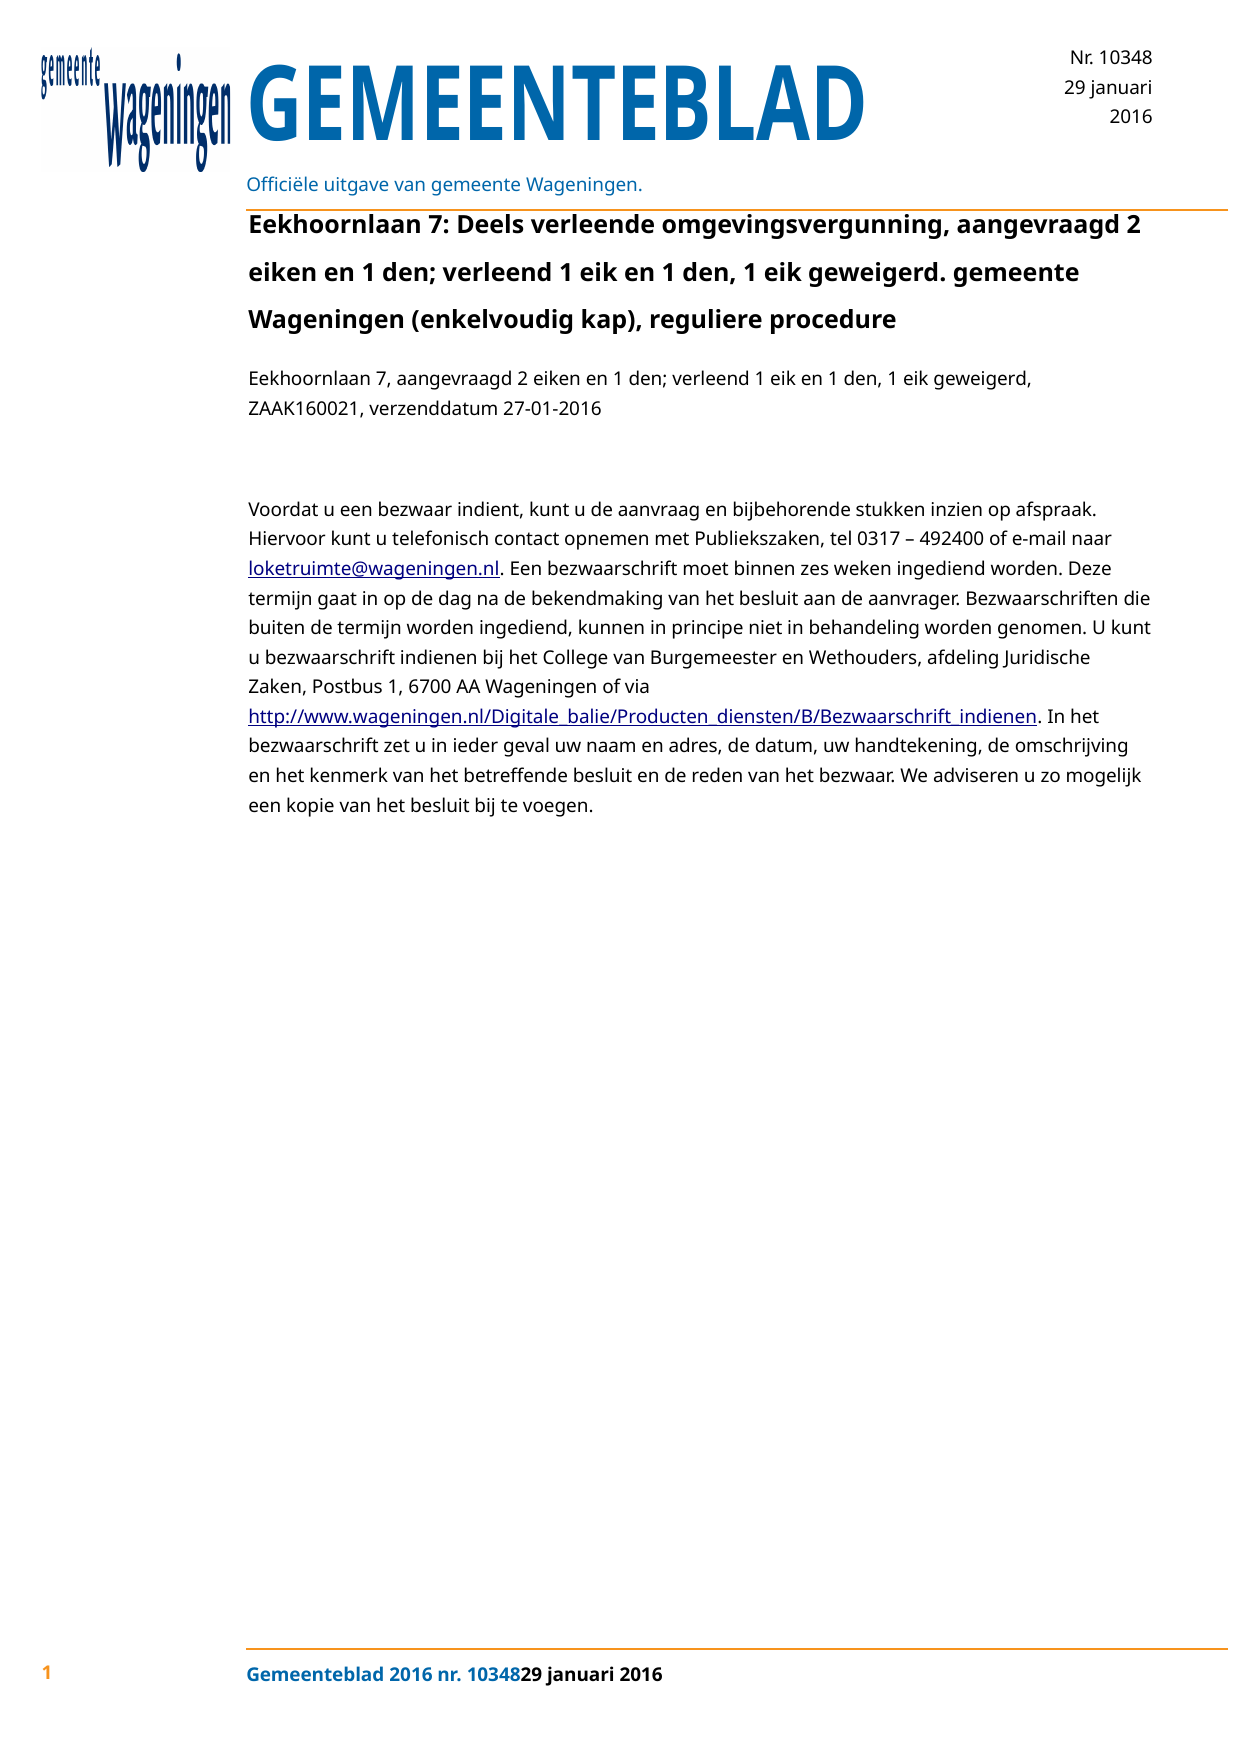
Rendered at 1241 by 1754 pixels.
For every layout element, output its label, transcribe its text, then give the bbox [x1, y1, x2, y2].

picture [41, 47, 231, 172]
text Eekhoornlaan 7, aangevraagd 2 eiken en 1 den; verleend 1 eik en 1 den, 1 eik geweigerd, ZAAK160021, verzenddatum 27-01-2016 [248, 366, 1152, 421]
text Eekhoornlaan 7: Deels verleende omgevingsvergunning, aangevraagd 2 eiken en 1 den; verleend 1 eik en 1 den, 1 eik geweigerd. gemeente Wageningen (enkelvoudig kap), reguliere procedure [248, 211, 1152, 336]
text Voordat u een bezwaar indient, kunt u de aanvraag en bijbehorende stukken inzien op afspraak. Hiervoor kunt u telefonisch contact opnemen met Publiekszaken, tel 0317 – 492400 of e-mail naar loketruimte@wageningen.nl. Een bezwaarschrift moet binnen zes weken ingediend worden. Deze termijn gaat in op de dag na de bekendmaking van het besluit aan de aanvrager. Bezwaarschriften die buiten de termijn worden ingediend, kunnen in principe niet in behandeling worden genomen. U kunt u bezwaarschrift indienen bij het College van Burgemeester en Wethouders, afdeling Juridische Zaken, Postbus 1, 6700 AA Wageningen of via http://www.wageningen.nl/Digitale_balie/Producten_diensten/B/Bezwaarschrift_indienen. In het bezwaarschrift zet u in ieder geval uw naam en adres, de datum, uw handtekening, de omschrijving en het kenmerk van het betreffende besluit en de reden van het bezwaar. We adviseren u zo mogelijk een kopie van het besluit bij te voegen. [248, 496, 1152, 817]
